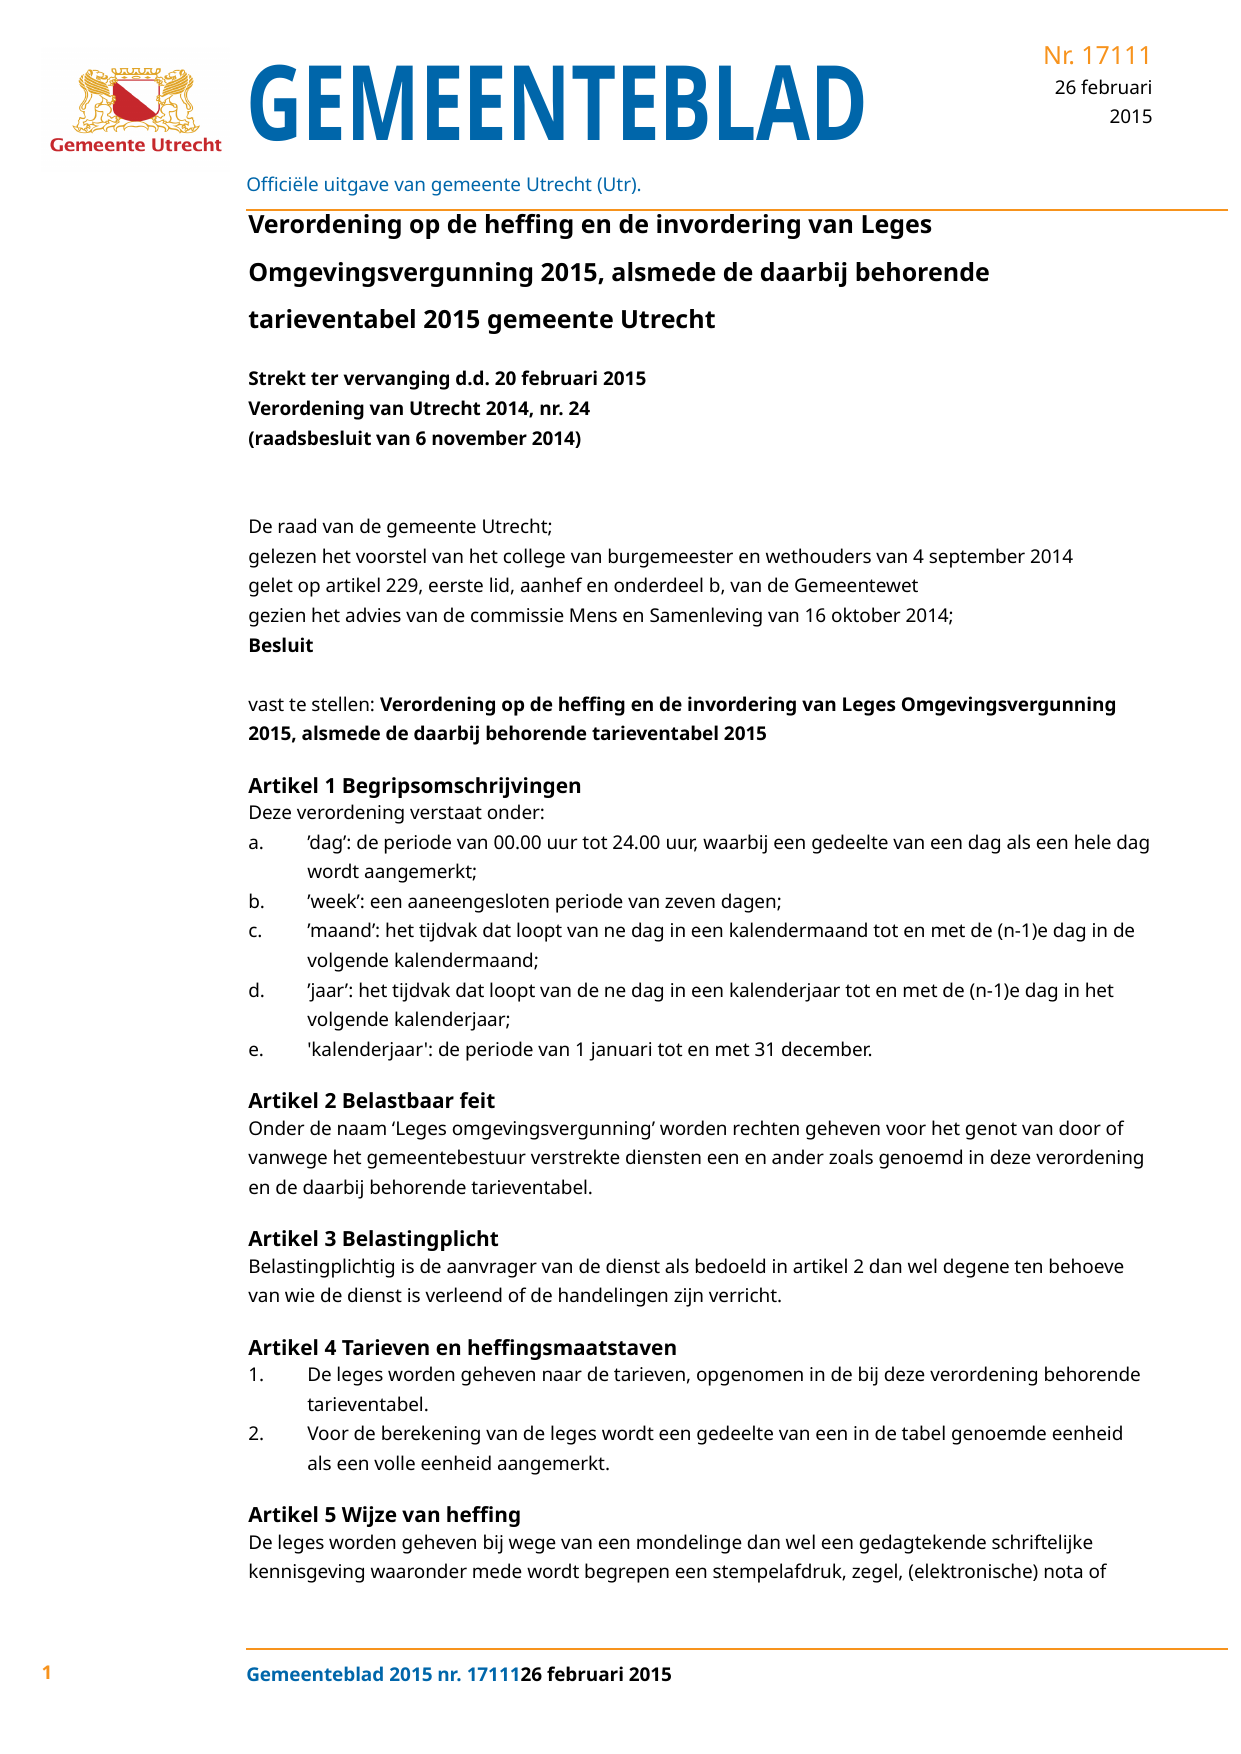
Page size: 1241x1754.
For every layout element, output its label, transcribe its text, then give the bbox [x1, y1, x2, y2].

text Artikel 3 Belastingplicht [248, 1224, 1152, 1253]
text gelet op artikel 229, eerste lid, aanhef en onderdeel b, van de Gemeentewet [248, 573, 1152, 598]
text Deze verordening verstaat onder: [248, 799, 1152, 825]
list Voor de berekening van de leges wordt een gedeelte van een in de tabel genoemde eenheid als een volle eenheid aangemerkt. [248, 1421, 1152, 1476]
text (raadsbesluit van 6 november 2014) [248, 425, 1152, 450]
text De leges worden geheven bij wege van een mondelinge dan wel een gedagtekende schriftelijke kennisgeving waaronder mede wordt begrepen een stempelafdruk, zegel, (elektronische) nota of [248, 1529, 1152, 1584]
text Artikel 1 Begripsomschrijvingen [248, 771, 1152, 799]
picture [41, 47, 231, 172]
text vast te stellen: Verordening op de heffing en de invordering van Leges Omgevingsvergunning 2015, alsmede de daarbij behorende tarieventabel 2015 [248, 691, 1152, 746]
text Verordening van Utrecht 2014, nr. 24 [248, 395, 1152, 421]
text De raad van de gemeente Utrecht; [248, 513, 1152, 539]
text Artikel 4 Tarieven en heffingsmaatstaven [248, 1333, 1152, 1361]
list ’maand’: het tijdvak dat loopt van ne dag in een kalendermaand tot en met de (n-1)e dag in de volgende kalendermaand; [248, 918, 1152, 973]
text Artikel 2 Belastbaar feit [248, 1086, 1152, 1115]
list ’jaar’: het tijdvak dat loopt van de ne dag in een kalenderjaar tot en met de (n-1)e dag in het volgende kalenderjaar; [248, 977, 1152, 1032]
text gezien het advies van de commissie Mens en Samenleving van 16 oktober 2014; [248, 602, 1152, 628]
text Verordening op de heffing en de invordering van Leges Omgevingsvergunning 2015, alsmede de daarbij behorende tarieventabel 2015 gemeente Utrecht [248, 211, 1152, 336]
list ’dag’: de periode van 00.00 uur tot 24.00 uur, waarbij een gedeelte van een dag als een hele dag wordt aangemerkt; [248, 829, 1152, 884]
text gelezen het voorstel van het college van burgemeester en wethouders van 4 september 2014 [248, 543, 1152, 569]
list 'kalenderjaar': de periode van 1 januari tot en met 31 december. [248, 1036, 1152, 1062]
text Besluit [248, 632, 1152, 657]
text Artikel 5 Wijze van heffing [248, 1501, 1152, 1529]
text Belastingplichtig is de aanvrager van de dienst als bedoeld in artikel 2 dan wel degene ten behoeve van wie de dienst is verleend of de handelingen zijn verricht. [248, 1253, 1152, 1308]
list ’week’: een aaneengesloten periode van zeven dagen; [248, 888, 1152, 914]
list De leges worden geheven naar de tarieven, opgenomen in de bij deze verordening behorende tarieventabel. [248, 1361, 1152, 1417]
text Onder de naam ‘Leges omgevingsvergunning’ worden rechten geheven voor het genot van door of vanwege het gemeentebestuur verstrekte diensten een en ander zoals genoemd in deze verordening en de daarbij behorende tarieventabel. [248, 1115, 1152, 1200]
text Strekt ter vervanging d.d. 20 februari 2015 [248, 366, 1152, 391]
